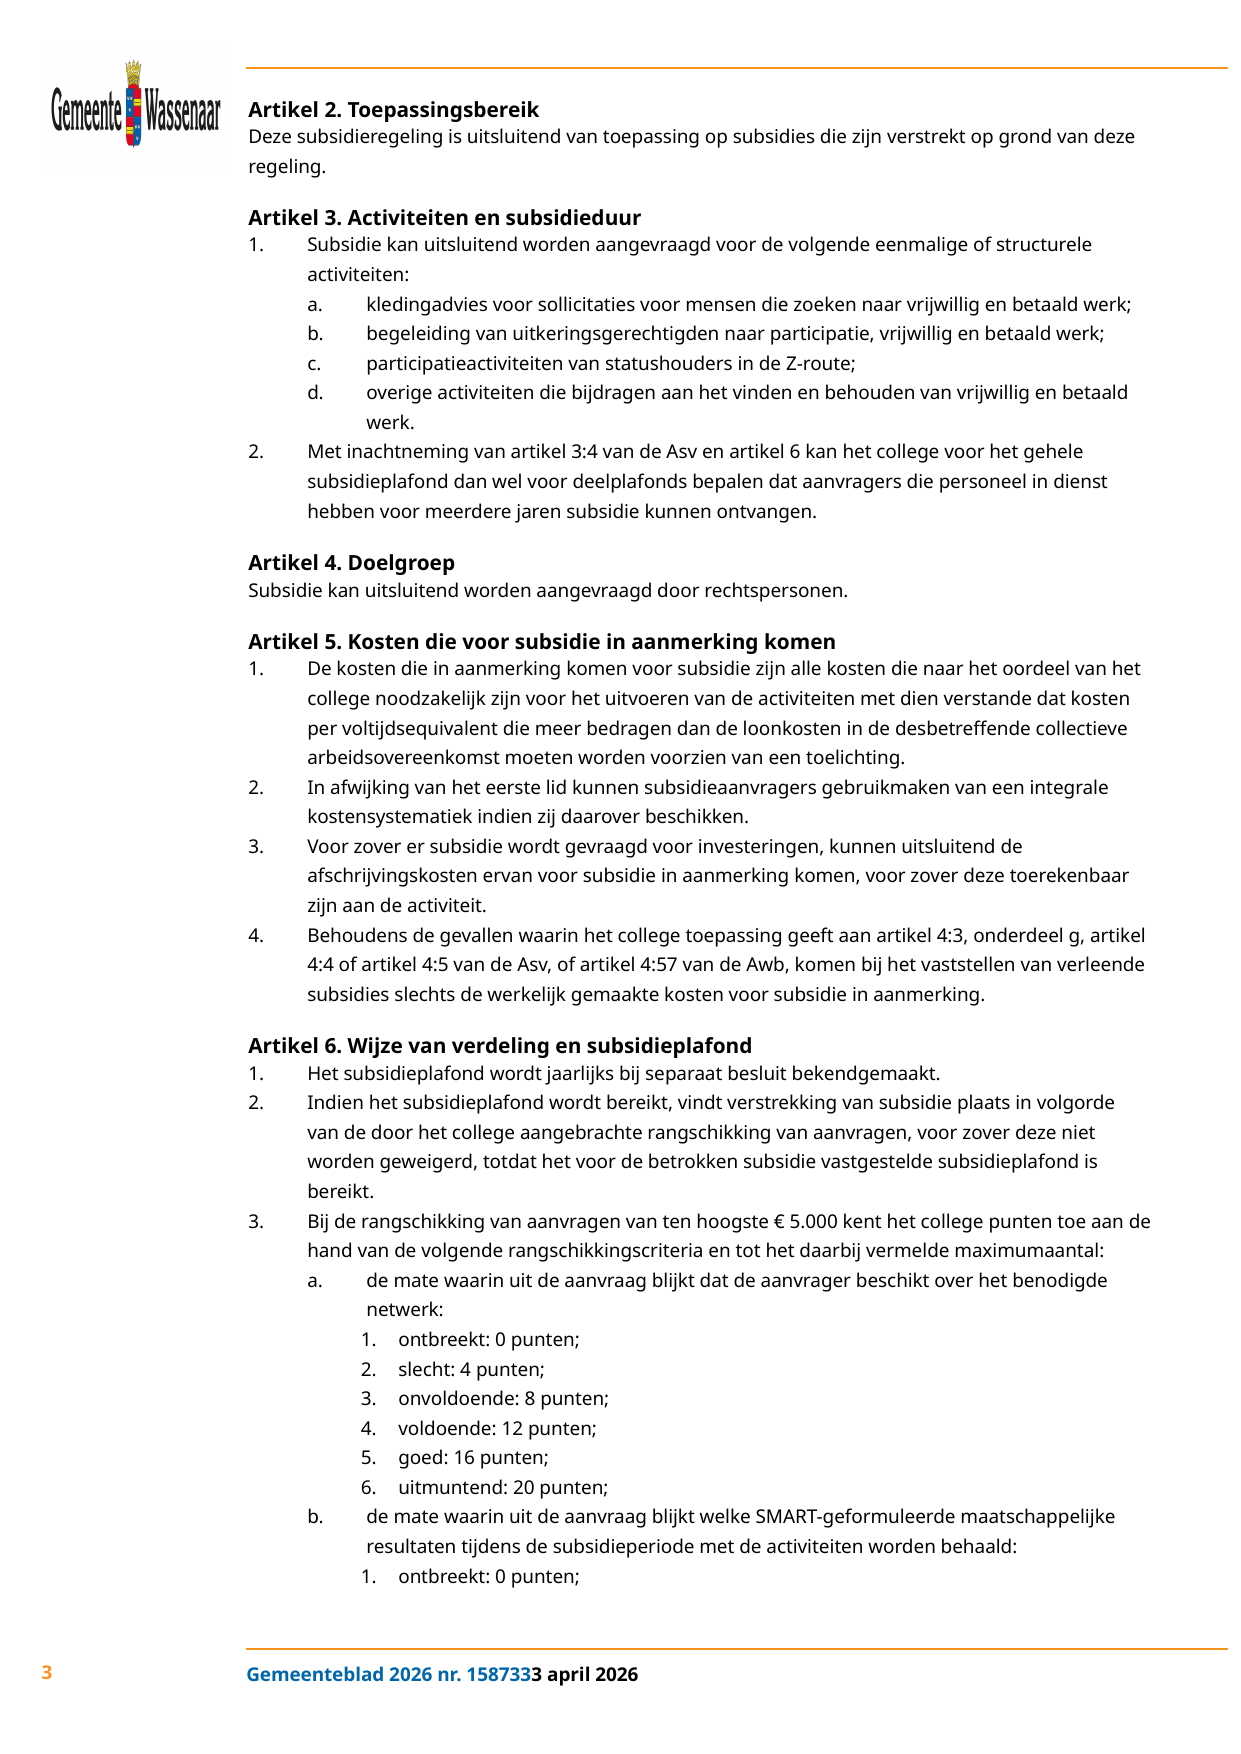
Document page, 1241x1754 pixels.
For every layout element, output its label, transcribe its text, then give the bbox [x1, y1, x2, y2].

list De kosten die in aanmerking komen voor subsidie zijn alle kosten die naar het oordeel van het college noodzakelijk zijn voor het uitvoeren van de activiteiten met dien verstande dat kosten per voltijdsequivalent die meer bedragen dan de loonkosten in de desbetreffende collectieve arbeidsovereenkomst moeten worden voorzien van een toelichting. [248, 656, 1152, 770]
list Behoudens de gevallen waarin het college toepassing geeft aan artikel 4:3, onderdeel g, artikel 4:4 of artikel 4:5 van de Asv, of artikel 4:57 van de Awb, komen bij het vaststellen van verleende subsidies slechts de werkelijk gemaakte kosten voor subsidie in aanmerking. [248, 922, 1152, 1007]
text Deze subsidieregeling is uitsluitend van toepassing op subsidies die zijn verstrekt op grond van deze regeling. [248, 123, 1152, 178]
list slecht: 4 punten; [361, 1356, 1152, 1381]
list Met inachtneming van artikel 3:4 van de Asv en artikel 6 kan het college voor het gehele subsidieplafond dan wel voor deelplafonds bepalen dat aanvragers die personeel in dienst hebben voor meerdere jaren subsidie kunnen ontvangen. [248, 439, 1152, 524]
list voldoende: 12 punten; [361, 1415, 1152, 1441]
list uitmuntend: 20 punten; [361, 1474, 1152, 1500]
picture [41, 47, 231, 172]
text Artikel 5. Kosten die voor subsidie in aanmerking komen [248, 627, 1152, 656]
list Het subsidieplafond wordt jaarlijks bij separaat besluit bekendgemaakt. [248, 1060, 1152, 1086]
list Subsidie kan uitsluitend worden aangevraagd voor de volgende eenmalige of structurele activiteiten: [248, 232, 1152, 287]
list de mate waarin uit de aanvraag blijkt welke SMART-geformuleerde maatschappelijke resultaten tijdens de subsidieperiode met de activiteiten worden behaald: [307, 1504, 1152, 1559]
text Artikel 2. Toepassingsbereik [248, 95, 1152, 123]
list Voor zover er subsidie wordt gevraagd voor investeringen, kunnen uitsluitend de afschrijvingskosten ervan voor subsidie in aanmerking komen, voor zover deze toerekenbaar zijn aan de activiteit. [248, 833, 1152, 918]
list ontbreekt: 0 punten; [361, 1326, 1152, 1352]
text Artikel 6. Wijze van verdeling en subsidieplafond [248, 1031, 1152, 1060]
list goed: 16 punten; [361, 1444, 1152, 1470]
text Artikel 4. Doelgroep [248, 548, 1152, 577]
text Artikel 3. Activiteiten en subsidieduur [248, 203, 1152, 232]
list In afwijking van het eerste lid kunnen subsidieaanvragers gebruikmaken van een integrale kostensystematiek indien zij daarover beschikken. [248, 774, 1152, 829]
list begeleiding van uitkeringsgerechtigden naar participatie, vrijwillig en betaald werk; [307, 320, 1152, 346]
list onvoldoende: 8 punten; [361, 1385, 1152, 1411]
list participatieactiviteiten van statushouders in de Z-route; [307, 350, 1152, 376]
list Indien het subsidieplafond wordt bereikt, vindt verstrekking van subsidie plaats in volgorde van de door het college aangebrachte rangschikking van aanvragen, voor zover deze niet worden geweigerd, totdat het voor de betrokken subsidie vastgestelde subsidieplafond is bereikt. [248, 1089, 1152, 1204]
text Subsidie kan uitsluitend worden aangevraagd door rechtspersonen. [248, 577, 1152, 602]
list kledingadvies voor sollicitaties voor mensen die zoeken naar vrijwillig en betaald werk; [307, 291, 1152, 317]
list Bij de rangschikking van aanvragen van ten hoogste € 5.000 kent het college punten toe aan de hand van de volgende rangschikkingscriteria en tot het daarbij vermelde maximumaantal: [248, 1208, 1152, 1263]
list overige activiteiten die bijdragen aan het vinden en behouden van vrijwillig en betaald werk. [307, 379, 1152, 435]
list ontbreekt: 0 punten; [361, 1563, 1152, 1588]
list de mate waarin uit de aanvraag blijkt dat de aanvrager beschikt over het benodigde netwerk: [307, 1267, 1152, 1322]
